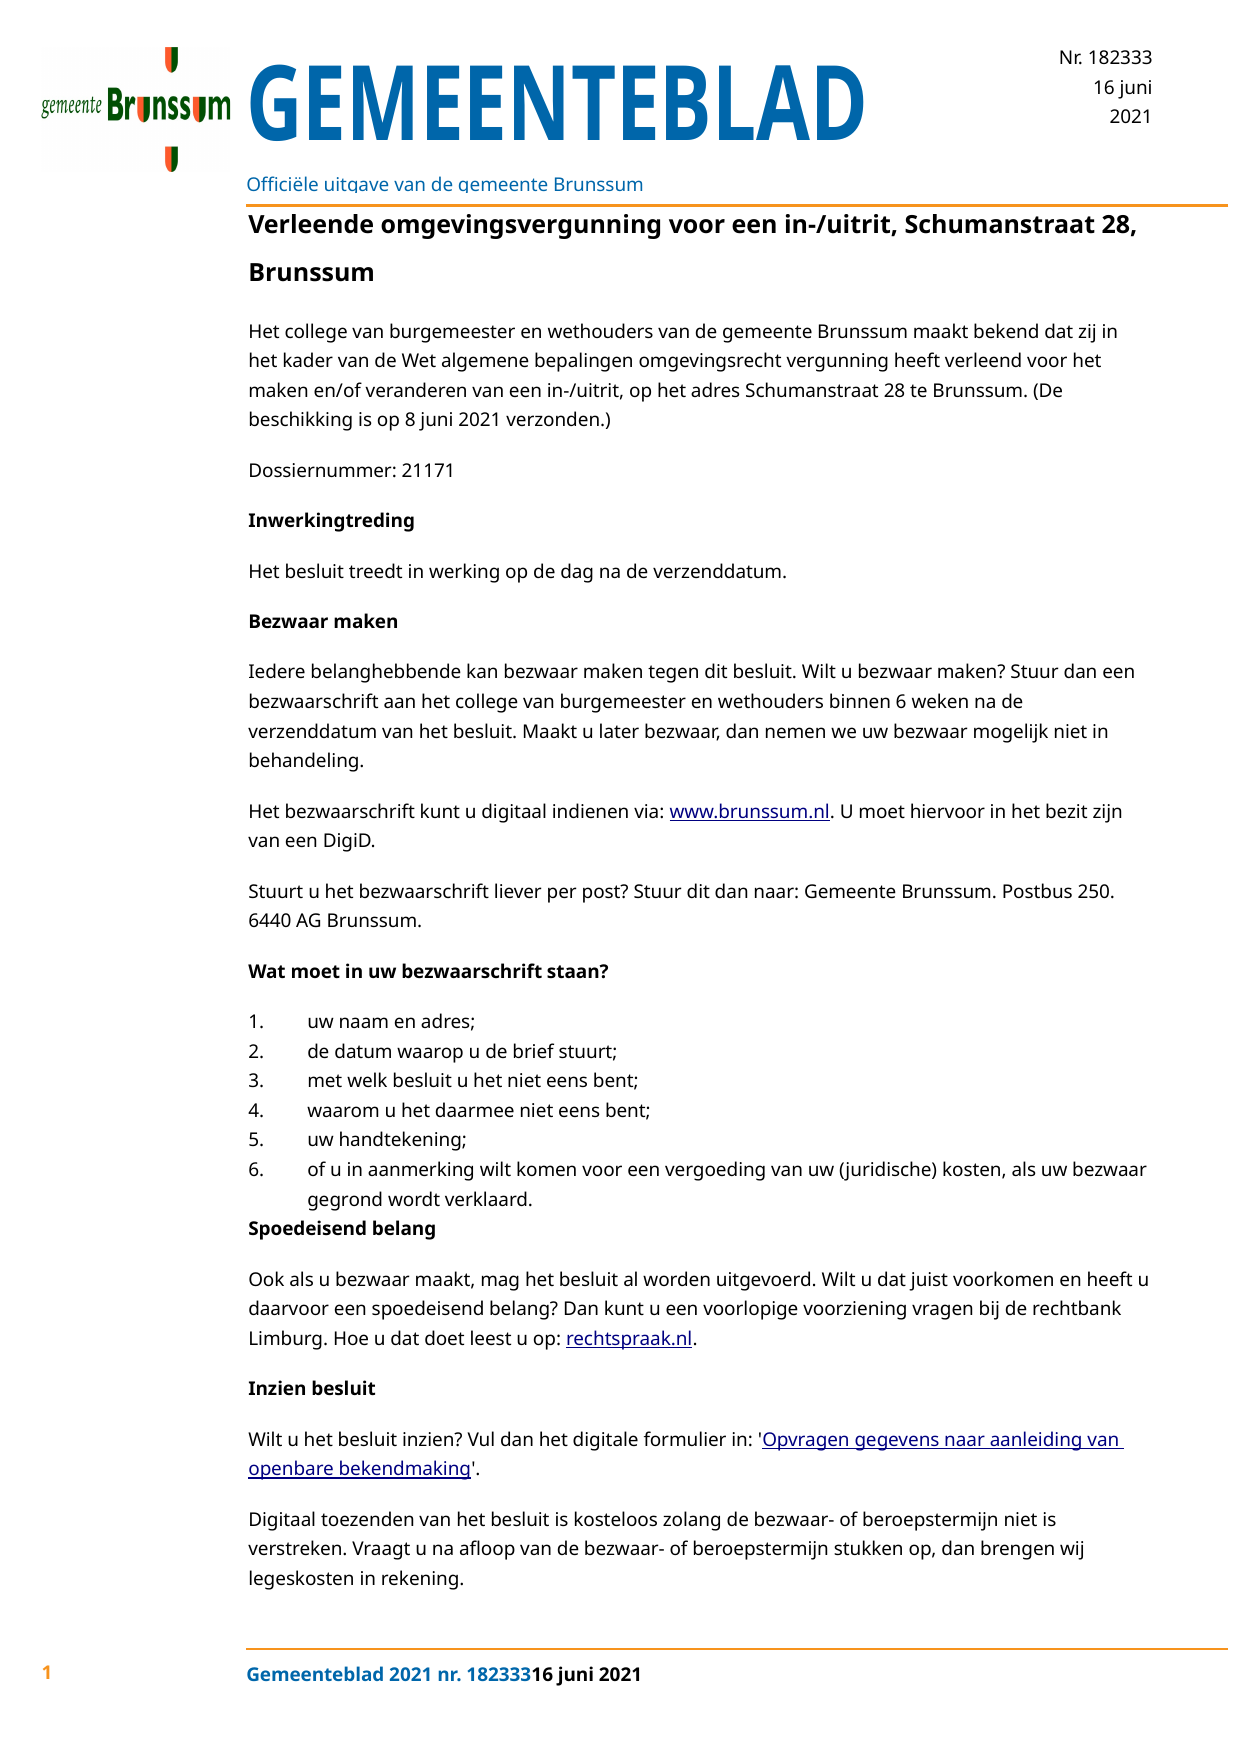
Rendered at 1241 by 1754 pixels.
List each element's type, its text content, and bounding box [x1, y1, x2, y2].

text Verleende omgevingsvergunning voor een in-/uitrit, Schumanstraat 28, Brunssum [248, 207, 1152, 288]
list met welk besluit u het niet eens bent; [248, 1067, 1152, 1093]
list de datum waarop u de brief stuurt; [248, 1038, 1152, 1064]
list waarom u het daarmee niet eens bent; [248, 1097, 1152, 1123]
text Wat moet in uw bezwaarschrift staan? [248, 958, 1152, 984]
list uw handtekening; [248, 1127, 1152, 1152]
text Stuurt u het bezwaarschrift liever per post? Stuur dit dan naar: Gemeente Brunssum. Postbus 250. 6440 AG Brunssum. [248, 878, 1152, 933]
text Wilt u het besluit inzien? Vul dan het digitale formulier in: 'Opvragen gegevens naar aanleiding van openbare bekendmaking'. [248, 1426, 1152, 1481]
text Dossiernummer: 21171 [248, 457, 1152, 483]
text Het college van burgemeester en wethouders van de gemeente Brunssum maakt bekend dat zij in het kader van de Wet algemene bepalingen omgevingsrecht vergunning heeft verleend voor het maken en/of veranderen van een in-/uitrit, op het adres Schumanstraat 28 te Brunssum. (De beschikking is op 8 juni 2021 verzonden.) [248, 318, 1152, 432]
text Digitaal toezenden van het besluit is kosteloos zolang de bezwaar- of beroepstermijn niet is verstreken. Vraagt u na afloop van de bezwaar- of beroepstermijn stukken op, dan brengen wij legeskosten in rekening. [248, 1506, 1152, 1591]
text Inwerkingtreding [248, 507, 1152, 533]
list of u in aanmerking wilt komen voor een vergoeding van uw (juridische) kosten, als uw bezwaar gegrond wordt verklaard. [248, 1156, 1152, 1212]
text Spoedeisend belang [248, 1215, 1152, 1241]
text Inzien besluit [248, 1375, 1152, 1401]
list uw naam en adres; [248, 1008, 1152, 1034]
text Bezwaar maken [248, 608, 1152, 634]
text Het besluit treedt in werking op de dag na de verzenddatum. [248, 558, 1152, 584]
text Iedere belanghebbende kan bezwaar maken tegen dit besluit. Wilt u bezwaar maken? Stuur dan een bezwaarschrift aan het college van burgemeester en wethouders binnen 6 weken na de verzenddatum van het besluit. Maakt u later bezwaar, dan nemen we uw bezwaar mogelijk niet in behandeling. [248, 659, 1152, 773]
text Ook als u bezwaar maakt, mag het besluit al worden uitgevoerd. Wilt u dat juist voorkomen en heeft u daarvoor een spoedeisend belang? Dan kunt u een voorlopige voorziening vragen bij de rechtbank Limburg. Hoe u dat doet leest u op: rechtspraak.nl. [248, 1266, 1152, 1351]
picture [41, 47, 231, 172]
text Het bezwaarschrift kunt u digitaal indienen via: www.brunssum.nl. U moet hiervoor in het bezit zijn van een DigiD. [248, 798, 1152, 853]
